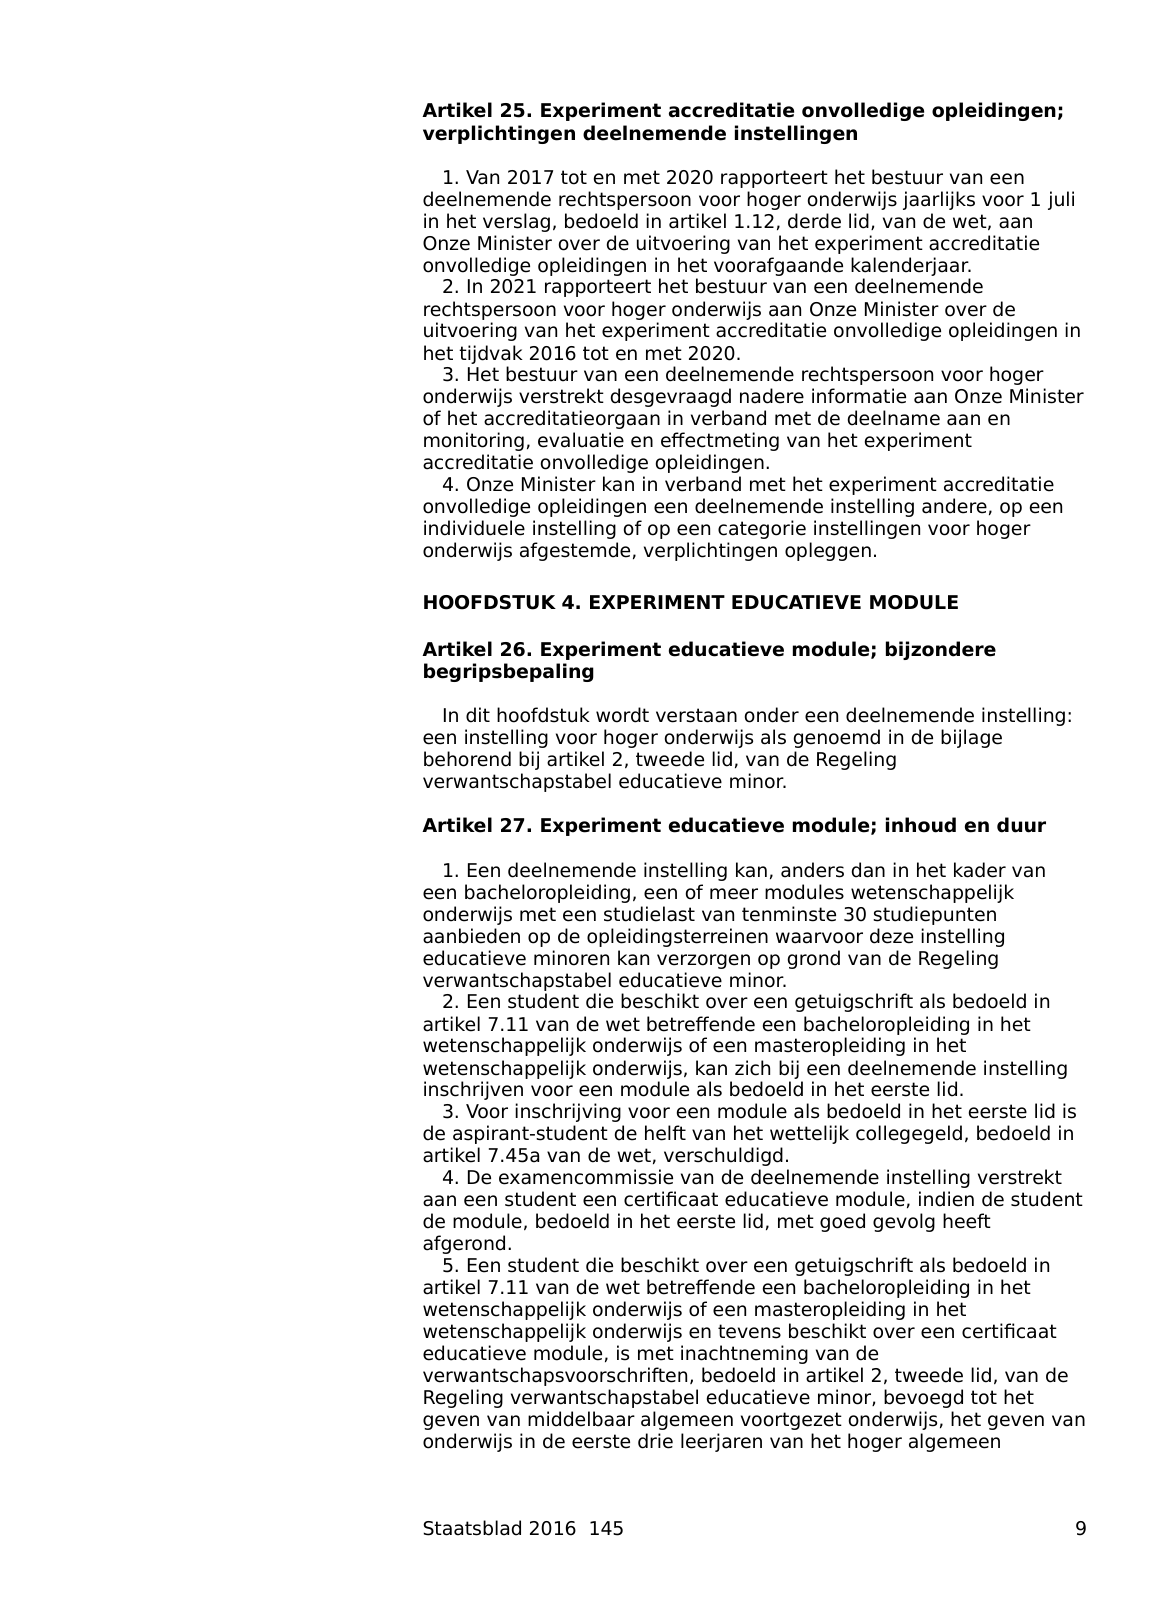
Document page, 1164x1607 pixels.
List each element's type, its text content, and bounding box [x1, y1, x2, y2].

text 2. Een student die beschikt over een getuigschrift als bedoeld in artikel 7.11 van de wet betreffende een bacheloropleiding in het wetenschappelijk onderwijs of een masteropleiding in het wetenschappelijk onderwijs, kan zich bij een deelnemende instelling inschrijven voor een module als bedoeld in het eerste lid. [422, 991, 1087, 1101]
text 4. Onze Minister kan in verband met het experiment accreditatie onvolledige opleidingen een deelnemende instelling andere, op een individuele instelling of op een categorie instellingen voor hoger onderwijs afgestemde, verplichtingen opleggen. [422, 474, 1087, 562]
text 3. Voor inschrijving voor een module als bedoeld in het eerste lid is de aspirant-student de helft van het wettelijk collegegeld, bedoeld in artikel 7.45a van de wet, verschuldigd. [422, 1101, 1087, 1167]
text 3. Het bestuur van een deelnemende rechtspersoon voor hoger onderwijs verstrekt desgevraagd nadere informatie aan Onze Minister of het accreditatieorgaan in verband met de deelname aan en monitoring, evaluatie en effectmeting van het experiment accreditatie onvolledige opleidingen. [422, 364, 1087, 474]
subtitle HOOFDSTUK 4. EXPERIMENT EDUCATIEVE MODULE [422, 592, 1087, 614]
subtitle Artikel 26. Experiment educatieve module; bijzondere begripsbepaling [422, 639, 1087, 683]
text 2. In 2021 rapporteert het bestuur van een deelnemende rechtspersoon voor hoger onderwijs aan Onze Minister over de uitvoering van het experiment accreditatie onvolledige opleidingen in het tijdvak 2016 tot en met 2020. [422, 276, 1087, 364]
text 5. Een student die beschikt over een getuigschrift als bedoeld in artikel 7.11 van de wet betreffende een bacheloropleiding in het wetenschappelijk onderwijs of een masteropleiding in het wetenschappelijk onderwijs en tevens beschikt over een certificaat educatieve module, is met inachtneming van de verwantschapsvoorschriften, bedoeld in artikel 2, tweede lid, van de Regeling verwantschapstabel educatieve minor, bevoegd tot het geven van middelbaar algemeen voortgezet onderwijs, het geven van onderwijs in de eerste drie leerjaren van het hoger algemeen [422, 1255, 1087, 1453]
text 1. Een deelnemende instelling kan, anders dan in het kader van een bacheloropleiding, een of meer modules wetenschappelijk onderwijs met een studielast van tenminste 30 studiepunten aanbieden op de opleidingsterreinen waarvoor deze instelling educatieve minoren kan verzorgen op grond van de Regeling verwantschapstabel educatieve minor. [422, 859, 1087, 991]
text In dit hoofdstuk wordt verstaan onder een deelnemende instelling: een instelling voor hoger onderwijs als genoemd in de bijlage behorend bij artikel 2, tweede lid, van de Regeling verwantschapstabel educatieve minor. [422, 705, 1087, 793]
text 4. De examencommissie van de deelnemende instelling verstrekt aan een student een certificaat educatieve module, indien de student de module, bedoeld in het eerste lid, met goed gevolg heeft afgerond. [422, 1167, 1087, 1255]
text 1. Van 2017 tot en met 2020 rapporteert het bestuur van een deelnemende rechtspersoon voor hoger onderwijs jaarlijks voor 1 juli in het verslag, bedoeld in artikel 1.12, derde lid, van de wet, aan Onze Minister over de uitvoering van het experiment accreditatie onvolledige opleidingen in het voorafgaande kalenderjaar. [422, 167, 1087, 276]
subtitle Artikel 27. Experiment educatieve module; inhoud en duur [422, 815, 1087, 837]
subtitle Artikel 25. Experiment accreditatie onvolledige opleidingen; verplichtingen deelnemende instellingen [422, 100, 1087, 144]
